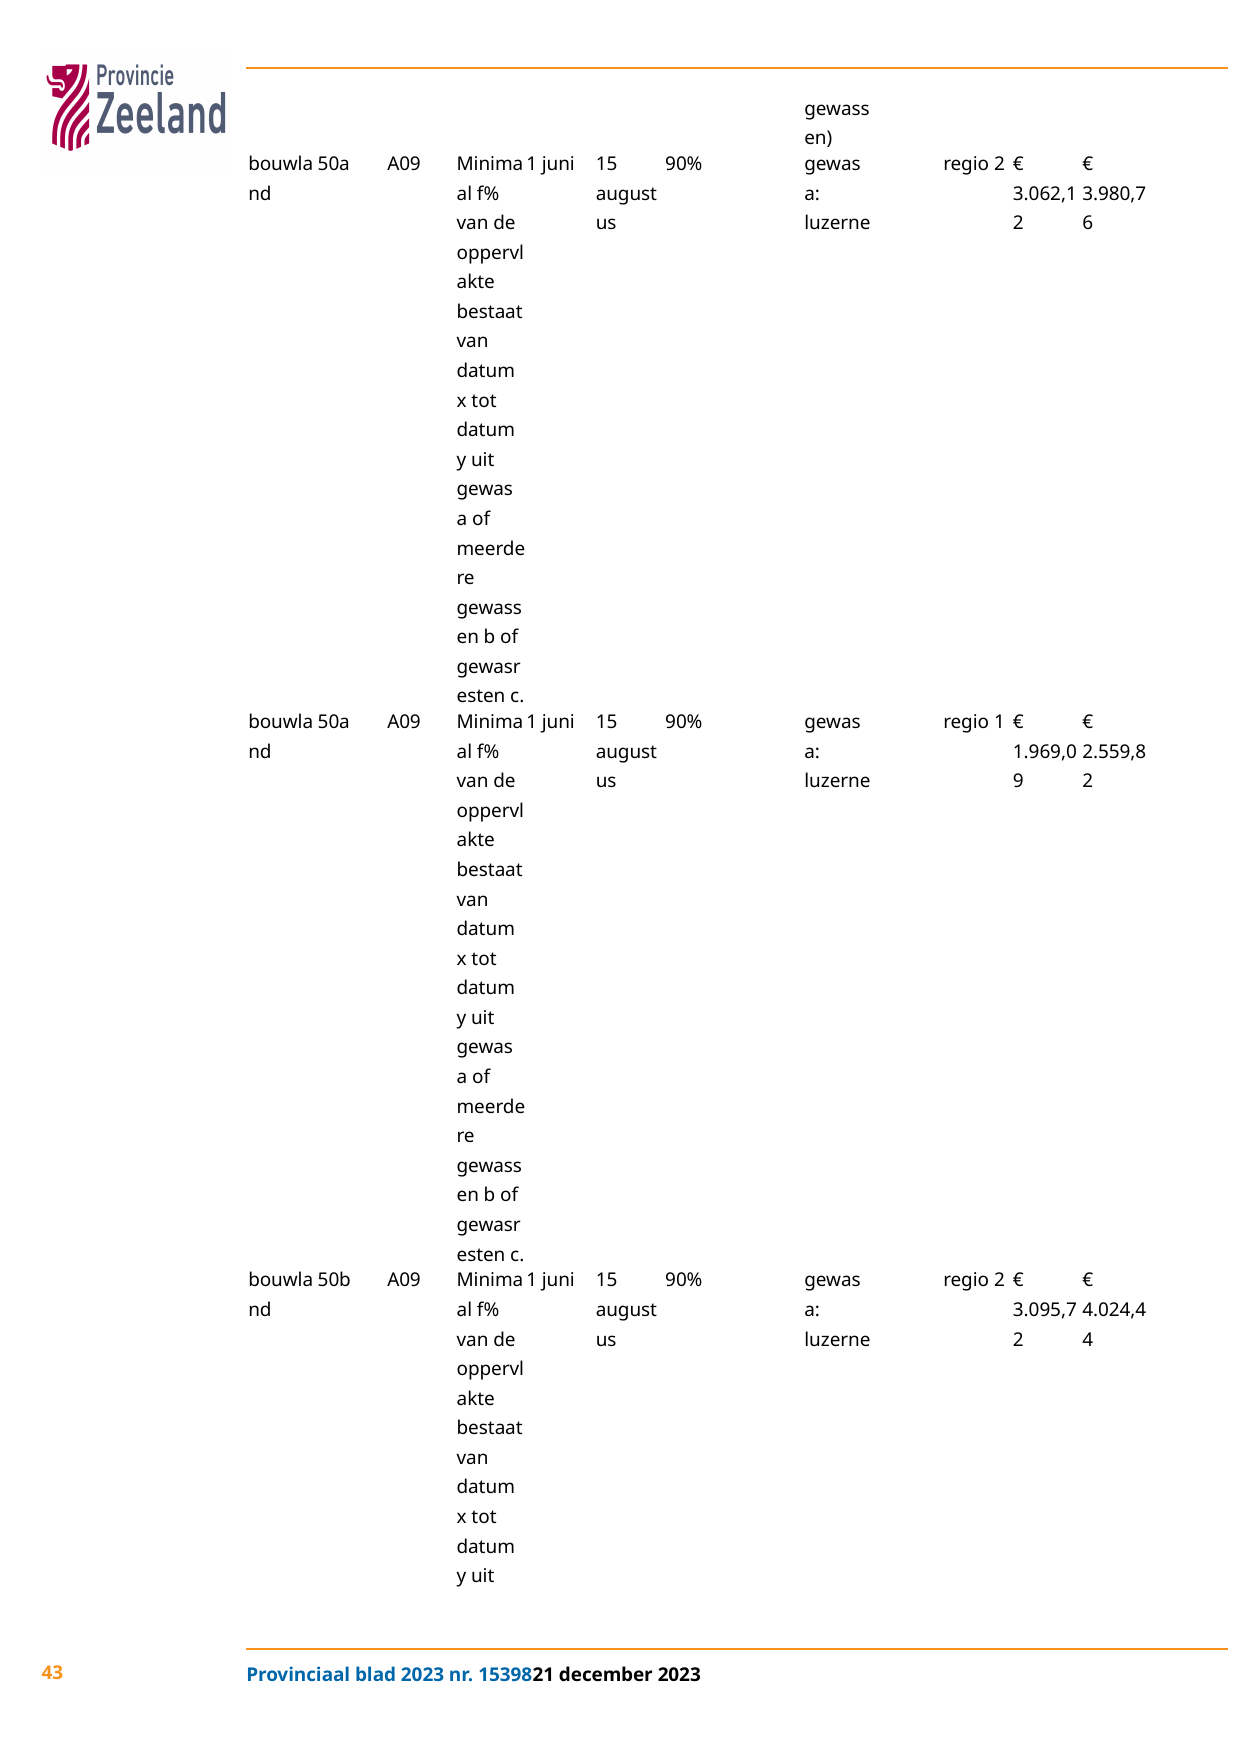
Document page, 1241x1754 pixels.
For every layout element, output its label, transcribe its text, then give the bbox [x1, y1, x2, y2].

table_cell bouwland [248, 150, 317, 708]
table_cell 90% [665, 1267, 734, 1588]
table_cell [526, 95, 596, 150]
table_cell [248, 95, 317, 150]
table_cell 1 juni [526, 708, 596, 1267]
table_cell 50b [318, 1267, 387, 1588]
table_cell € 3.062,12 [1013, 150, 1082, 708]
table_cell [874, 150, 943, 708]
table_cell [1082, 95, 1152, 150]
table_cell A09 [387, 150, 456, 708]
table_cell Minimaal f% van de oppervlakte bestaat van datum x tot datum y uit gewas a of meerdere gewassen b of gewasresten c. [456, 150, 526, 708]
table_cell [735, 150, 804, 708]
table_cell € 1.969,09 [1013, 708, 1082, 1267]
table_cell [318, 95, 387, 150]
table_cell [943, 95, 1013, 150]
table_cell 50a [318, 708, 387, 1267]
table_cell [874, 95, 943, 150]
picture [41, 47, 231, 172]
table_cell gewas a: luzerne [804, 1267, 873, 1588]
table_cell [596, 95, 665, 150]
table_cell 1 juni [526, 150, 596, 708]
table_cell Minimaal f% van de oppervlakte bestaat van datum x tot datum y uit gewas a of meerdere gewassen b of gewasresten c. [456, 708, 526, 1267]
table_cell [1013, 95, 1082, 150]
table_cell € 4.024,44 [1082, 1267, 1152, 1588]
table_cell € 2.559,82 [1082, 708, 1152, 1267]
table_cell regio 2 [943, 1267, 1013, 1588]
table_cell 1 juni [526, 1267, 596, 1588]
table_cell € 3.980,76 [1082, 150, 1152, 708]
table_cell [387, 95, 456, 150]
table_cell [874, 708, 943, 1267]
table_cell gewas a: luzerne [804, 708, 873, 1267]
table_cell 15 augustus [596, 150, 665, 708]
table_cell 90% [665, 150, 734, 708]
table_cell regio 2 [943, 150, 1013, 708]
table_cell gewas a: luzerne [804, 150, 873, 708]
table_cell [735, 708, 804, 1267]
table_cell [735, 95, 804, 150]
table_cell [456, 95, 526, 150]
table_cell € 3.095,72 [1013, 1267, 1082, 1588]
table_cell bouwland [248, 708, 317, 1267]
table_cell A09 [387, 708, 456, 1267]
table_cell [665, 95, 734, 150]
table_cell regio 1 [943, 708, 1013, 1267]
table_cell Minimaal f% van de oppervlakte bestaat van datum x tot datum y uit [456, 1267, 526, 1588]
table_cell 15 augustus [596, 1267, 665, 1588]
table_cell [874, 1267, 943, 1588]
table_cell A09 [387, 1267, 456, 1588]
table_cell bouwland [248, 1267, 317, 1588]
table_cell 15 augustus [596, 708, 665, 1267]
table_cell 50a [318, 150, 387, 708]
table_cell [735, 1267, 804, 1588]
table_cell gewassen) [804, 95, 873, 150]
table_cell 90% [665, 708, 734, 1267]
